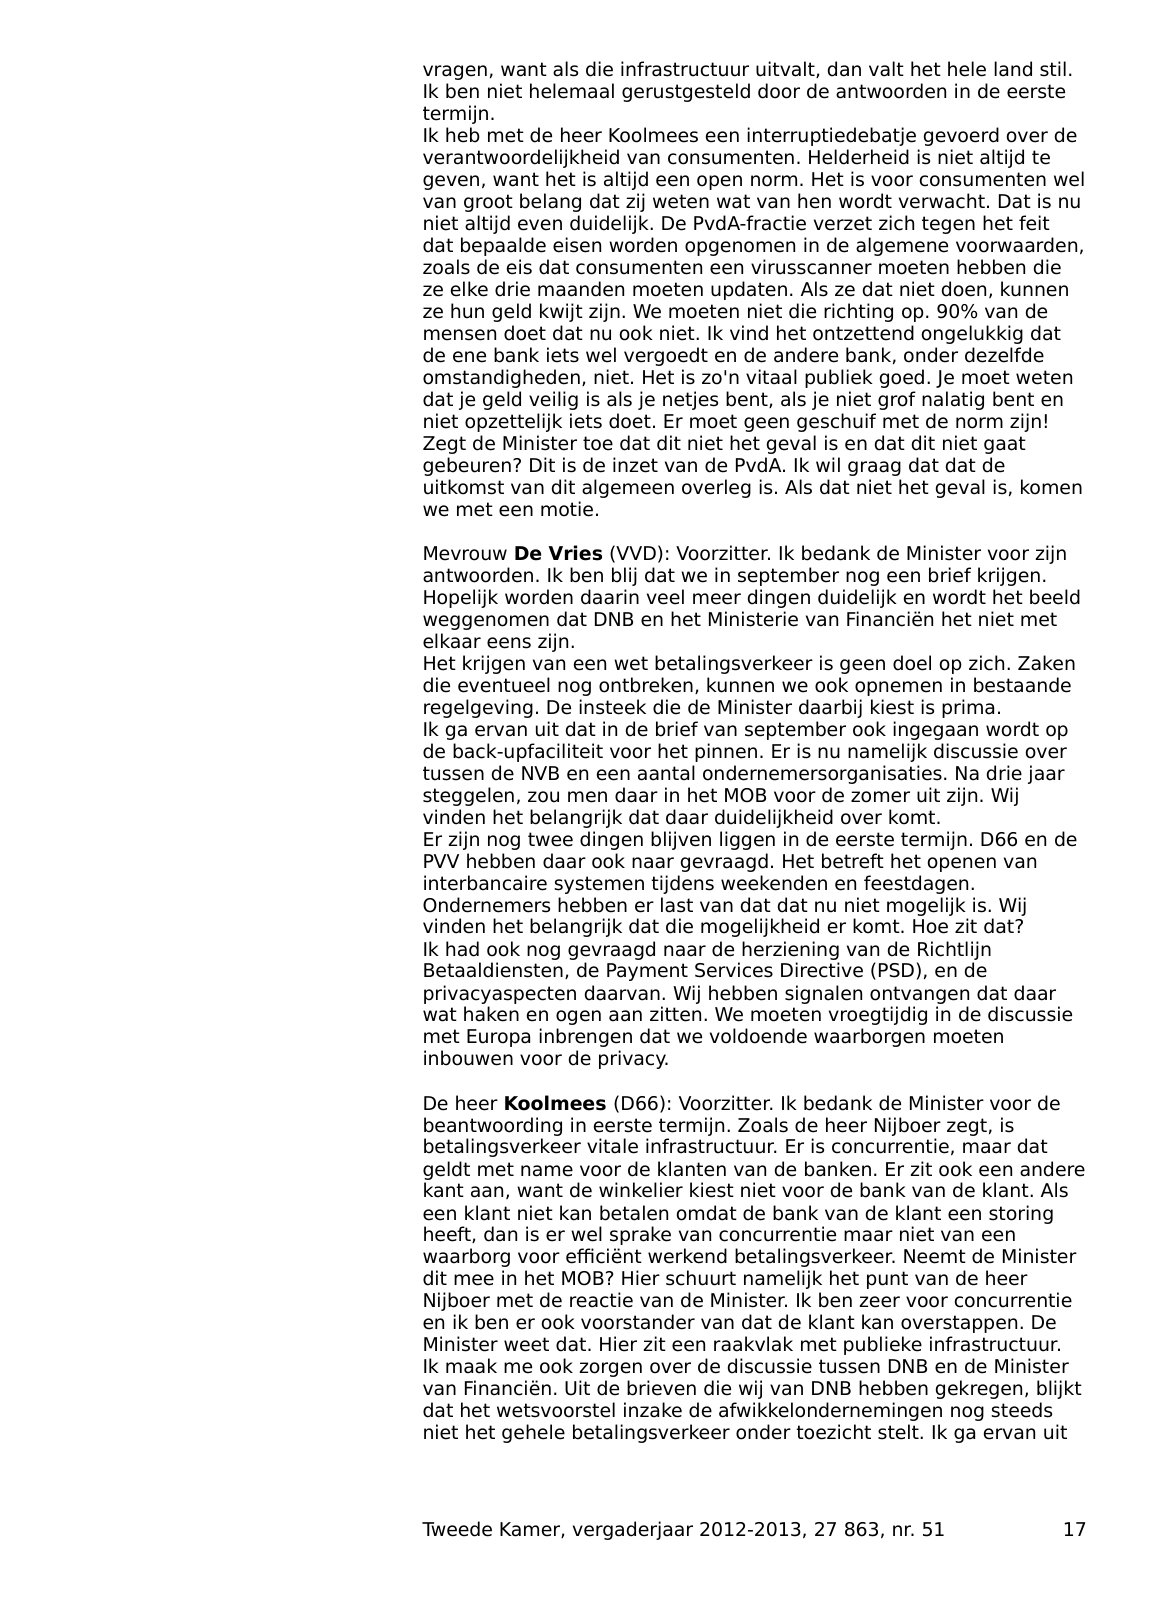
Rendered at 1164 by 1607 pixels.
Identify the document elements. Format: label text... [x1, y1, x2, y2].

text Ik maak me ook zorgen over de discussie tussen DNB en de Minister van Financiën. Uit de brieven die wij van DNB hebben gekregen, blijkt dat het wetsvoorstel inzake de afwikkelondernemingen nog steeds niet het gehele betalingsverkeer onder toezicht stelt. Ik ga ervan uit [422, 1356, 1087, 1444]
text vragen, want als die infrastructuur uitvalt, dan valt het hele land stil. Ik ben niet helemaal gerustgesteld door de antwoorden in de eerste termijn. [422, 59, 1087, 125]
text Ik heb met de heer Koolmees een interruptiedebatje gevoerd over de verantwoordelijkheid van consumenten. Helderheid is niet altijd te geven, want het is altijd een open norm. Het is voor consumenten wel van groot belang dat zij weten wat van hen wordt verwacht. Dat is nu niet altijd even duidelijk. De PvdA-fractie verzet zich tegen het feit dat bepaalde eisen worden opgenomen in de algemene voorwaarden, zoals de eis dat consumenten een virusscanner moeten hebben die ze elke drie maanden moeten updaten. Als ze dat niet doen, kunnen ze hun geld kwijt zijn. We moeten niet die richting op. 90% van de mensen doet dat nu ook niet. Ik vind het ontzettend ongelukkig dat de ene bank iets wel vergoedt en de andere bank, onder dezelfde omstandigheden, niet. Het is zo'n vitaal publiek goed. Je moet weten dat je geld veilig is als je netjes bent, als je niet grof nalatig bent en niet opzettelijk iets doet. Er moet geen geschuif met de norm zijn! Zegt de Minister toe dat dit niet het geval is en dat dit niet gaat gebeuren? Dit is de inzet van de PvdA. Ik wil graag dat dat de uitkomst van dit algemeen overleg is. Als dat niet het geval is, komen we met een motie. [422, 125, 1087, 521]
text De heer Koolmees (D66): Voorzitter. Ik bedank de Minister voor de beantwoording in eerste termijn. Zoals de heer Nijboer zegt, is betalingsverkeer vitale infrastructuur. Er is concurrentie, maar dat geldt met name voor de klanten van de banken. Er zit ook een andere kant aan, want de winkelier kiest niet voor de bank van de klant. Als een klant niet kan betalen omdat de bank van de klant een storing heeft, dan is er wel sprake van concurrentie maar niet van een waarborg voor efficiënt werkend betalingsverkeer. Neemt de Minister dit mee in het MOB? Hier schuurt namelijk het punt van de heer Nijboer met de reactie van de Minister. Ik ben zeer voor concurrentie en ik ben er ook voorstander van dat de klant kan overstappen. De Minister weet dat. Hier zit een raakvlak met publieke infrastructuur. [422, 1092, 1087, 1356]
text Het krijgen van een wet betalingsverkeer is geen doel op zich. Zaken die eventueel nog ontbreken, kunnen we ook opnemen in bestaande regelgeving. De insteek die de Minister daarbij kiest is prima. [422, 653, 1087, 719]
text Ik had ook nog gevraagd naar de herziening van de Richtlijn Betaaldiensten, de Payment Services Directive (PSD), en de privacyaspecten daarvan. Wij hebben signalen ontvangen dat daar wat haken en ogen aan zitten. We moeten vroegtijdig in de discussie met Europa inbrengen dat we voldoende waarborgen moeten inbouwen voor de privacy. [422, 938, 1087, 1070]
text Mevrouw De Vries (VVD): Voorzitter. Ik bedank de Minister voor zijn antwoorden. Ik ben blij dat we in september nog een brief krijgen. Hopelijk worden daarin veel meer dingen duidelijk en wordt het beeld weggenomen dat DNB en het Ministerie van Financiën het niet met elkaar eens zijn. [422, 543, 1087, 653]
text Er zijn nog twee dingen blijven liggen in de eerste termijn. D66 en de PVV hebben daar ook naar gevraagd. Het betreft het openen van interbancaire systemen tijdens weekenden en feestdagen. Ondernemers hebben er last van dat dat nu niet mogelijk is. Wij vinden het belangrijk dat die mogelijkheid er komt. Hoe zit dat? [422, 828, 1087, 938]
text Ik ga ervan uit dat in de brief van september ook ingegaan wordt op de back-upfaciliteit voor het pinnen. Er is nu namelijk discussie over tussen de NVB en een aantal ondernemersorganisaties. Na drie jaar steggelen, zou men daar in het MOB voor de zomer uit zijn. Wij vinden het belangrijk dat daar duidelijkheid over komt. [422, 719, 1087, 828]
